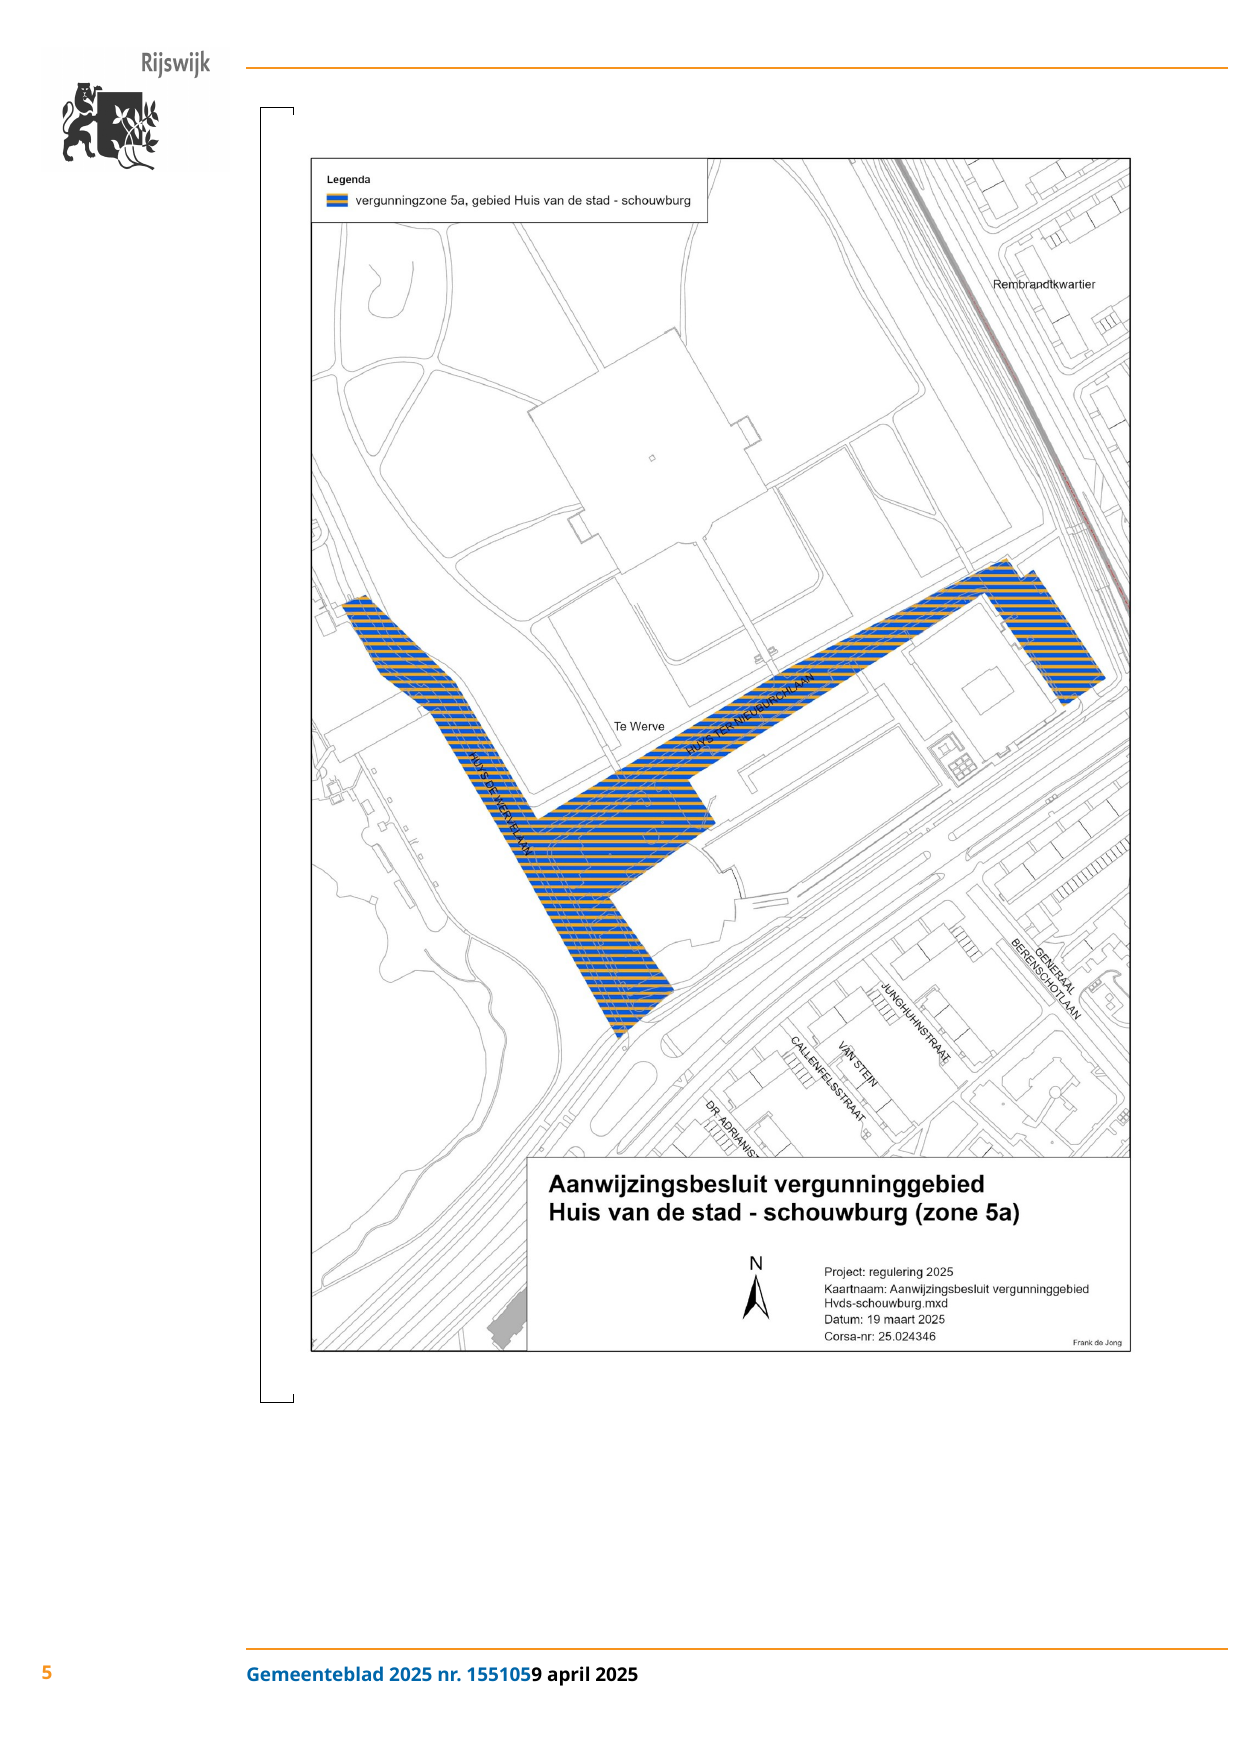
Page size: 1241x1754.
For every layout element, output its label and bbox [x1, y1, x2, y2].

picture [268, 115, 1173, 1394]
picture [41, 47, 231, 172]
